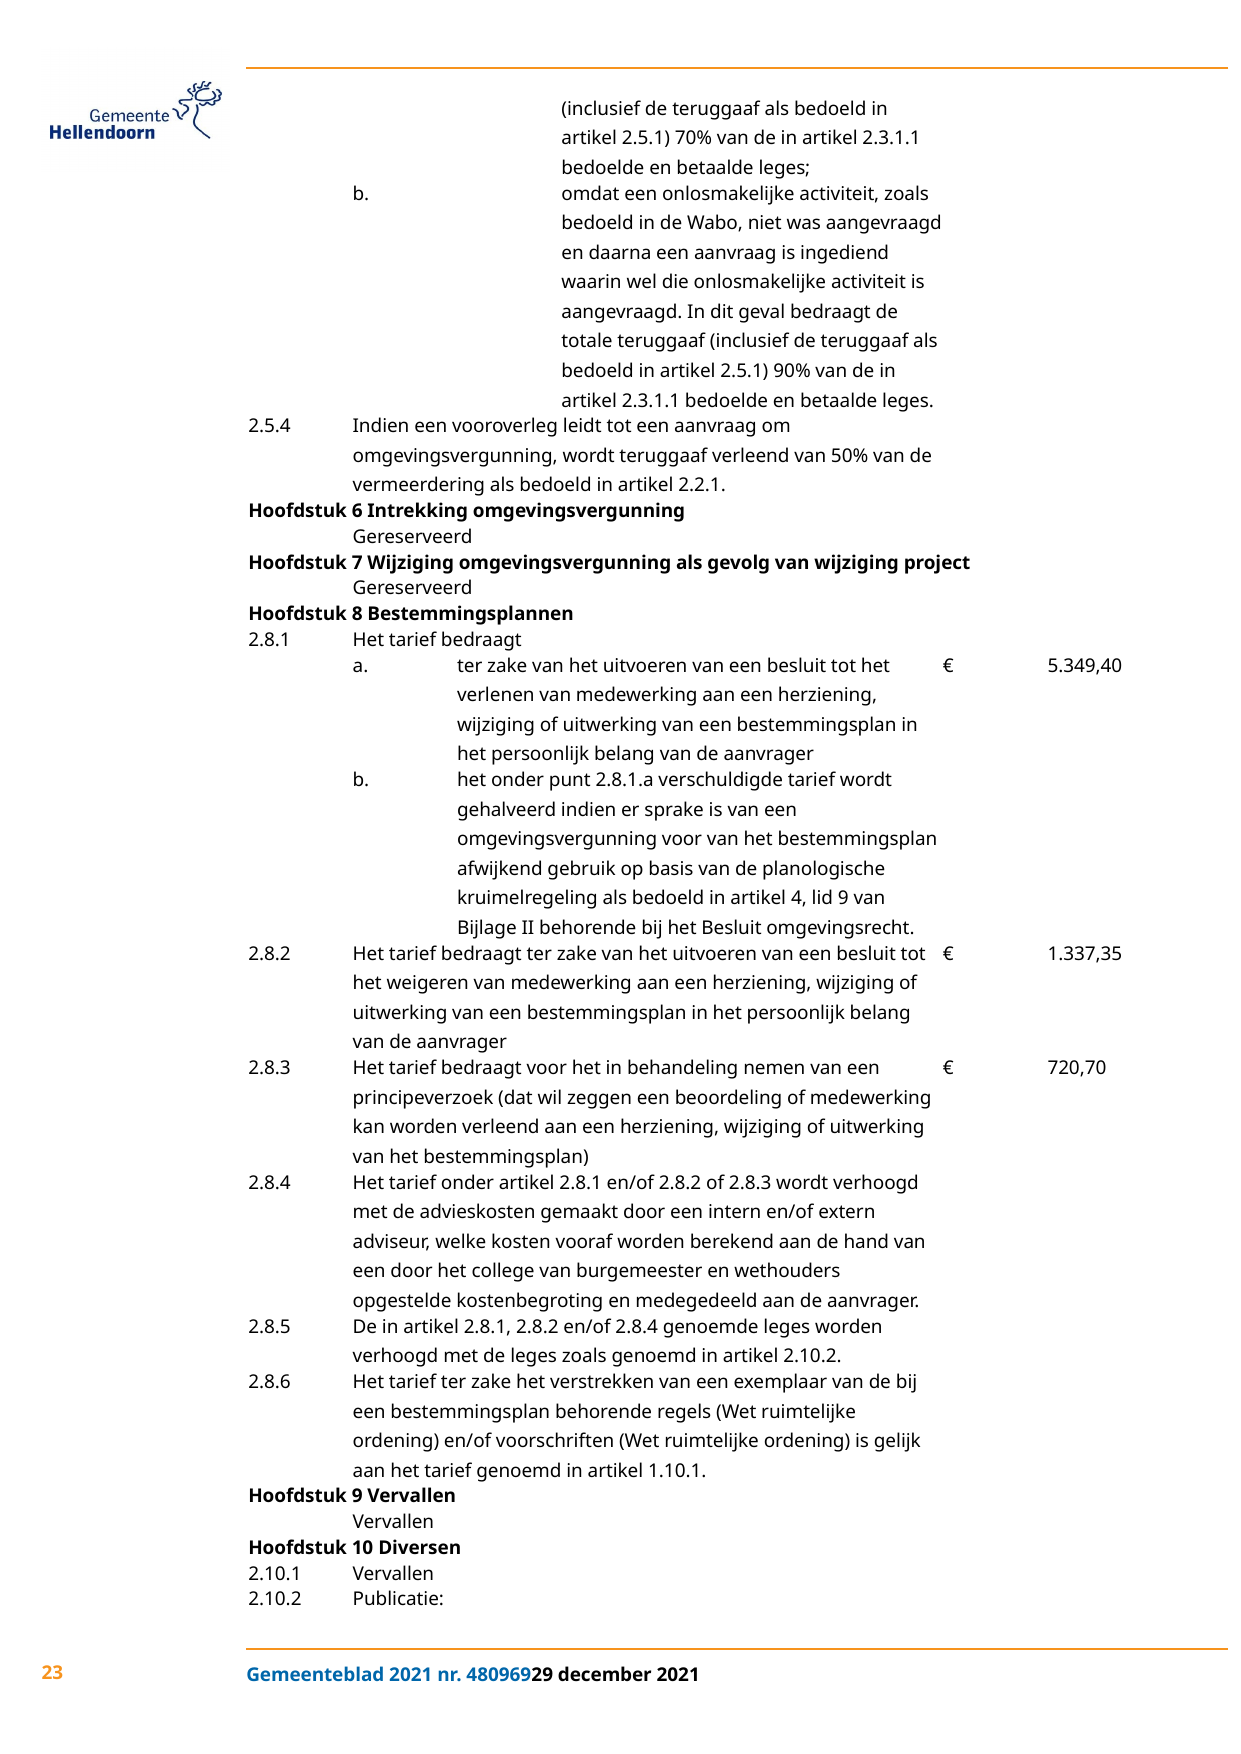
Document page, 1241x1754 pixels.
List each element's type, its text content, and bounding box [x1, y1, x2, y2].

table_cell a. [353, 652, 457, 766]
table_cell [248, 652, 352, 766]
table_cell Het tarief bedraagt [353, 626, 943, 652]
table_cell 1.337,35 [1047, 940, 1152, 1054]
table_cell 720,70 [1047, 1054, 1152, 1169]
table_cell Het tarief ter zake het verstrekken van een exemplaar van de bij een bestemmingsplan behorende regels (Wet ruimtelijke ordening) en/of voorschriften (Wet ruimtelijke ordening) is gelijk aan het tarief genoemd in artikel 1.10.1. [353, 1368, 943, 1483]
table_cell omdat een onlosmakelijke activiteit, zoals bedoeld in de Wabo, niet was aangevraagd en daarna een aanvraag is ingediend waarin wel die onlosmakelijke activiteit is aangevraagd. In dit geval bedraagt de totale teruggaaf (inclusief de teruggaaf als bedoeld in artikel 2.5.1) 90% van de in artikel 2.3.1.1 bedoelde en betaalde leges. [561, 180, 943, 412]
table_cell het onder punt 2.8.1.a verschuldigde tarief wordt gehalveerd indien er sprake is van een omgevingsvergunning voor van het bestemmingsplan afwijkend gebruik op basis van de planologische kruimelregeling als bedoeld in artikel 4, lid 9 van Bijlage II behorende bij het Besluit omgevingsrecht. [457, 766, 943, 940]
table_cell [248, 766, 352, 940]
table_cell [1047, 413, 1152, 497]
table_cell [943, 1509, 1047, 1534]
table_cell Hoofdstuk 10 Diversen [248, 1534, 1152, 1560]
table_cell [943, 95, 1047, 180]
table_cell [1047, 1586, 1152, 1611]
table_cell Hoofdstuk 8 Bestemmingsplannen [248, 600, 1152, 626]
table_cell 2.8.5 [248, 1313, 352, 1368]
table_cell Het tarief bedraagt voor het in behandeling nemen van een principeverzoek (dat wil zeggen een beoordeling of medewerking kan worden verleend aan een herziening, wijziging of uitwerking van het bestemmingsplan) [353, 1054, 943, 1169]
table_cell [1047, 766, 1152, 940]
table_cell Gereserveerd [353, 523, 943, 549]
table_cell [248, 523, 352, 549]
table_cell Publicatie: [353, 1586, 943, 1611]
table_cell Vervallen [353, 1509, 943, 1534]
table_cell [1047, 1169, 1152, 1313]
table_cell [353, 95, 561, 180]
table_cell [248, 575, 352, 600]
table_cell Het tarief onder artikel 2.8.1 en/of 2.8.2 of 2.8.3 wordt verhoogd met de advieskosten gemaakt door een intern en/of extern adviseur, welke kosten vooraf worden berekend aan de hand van een door het college van burgemeester en wethouders opgestelde kostenbegroting en medegedeeld aan de aanvrager. [353, 1169, 943, 1313]
table_cell [943, 575, 1047, 600]
table_cell [1047, 1509, 1152, 1534]
table_cell 2.5.4 [248, 413, 352, 497]
table_cell Vervallen [353, 1560, 943, 1586]
table_cell [943, 180, 1047, 412]
table_cell [943, 1560, 1047, 1586]
table_cell [1047, 180, 1152, 412]
table_cell [1047, 1560, 1152, 1586]
table_cell b. [353, 180, 561, 412]
table_cell [943, 1169, 1047, 1313]
table_cell [1047, 523, 1152, 549]
table_cell € [943, 940, 1047, 1054]
table_cell 2.8.6 [248, 1368, 352, 1483]
table_cell [248, 95, 352, 180]
table_cell [943, 766, 1047, 940]
table_cell [943, 1368, 1047, 1483]
table_cell [1047, 626, 1152, 652]
table_cell Indien een vooroverleg leidt tot een aanvraag om omgevingsvergunning, wordt teruggaaf verleend van 50% van de vermeerdering als bedoeld in artikel 2.2.1. [353, 413, 943, 497]
table_cell [248, 1509, 352, 1534]
table_cell [1047, 575, 1152, 600]
table_cell [943, 626, 1047, 652]
table_cell 2.8.2 [248, 940, 352, 1054]
table_cell € [943, 1054, 1047, 1169]
table_cell Hoofdstuk 7 Wijziging omgevingsvergunning als gevolg van wijziging project [248, 549, 1152, 574]
table_cell [248, 180, 352, 412]
table_cell 2.8.3 [248, 1054, 352, 1169]
table_cell 2.10.1 [248, 1560, 352, 1586]
table_cell [943, 523, 1047, 549]
table_cell Het tarief bedraagt ter zake van het uitvoeren van een besluit tot het weigeren van medewerking aan een herziening, wijziging of uitwerking van een bestemmingsplan in het persoonlijk belang van de aanvrager [353, 940, 943, 1054]
table_cell [943, 413, 1047, 497]
table_cell 5.349,40 [1047, 652, 1152, 766]
table_cell [1047, 1313, 1152, 1368]
table_cell [943, 1313, 1047, 1368]
picture [41, 47, 231, 172]
table_cell [943, 1586, 1047, 1611]
table_cell Gereserveerd [353, 575, 943, 600]
table_cell 2.8.1 [248, 626, 352, 652]
table_cell De in artikel 2.8.1, 2.8.2 en/of 2.8.4 genoemde leges worden verhoogd met de leges zoals genoemd in artikel 2.10.2. [353, 1313, 943, 1368]
table_cell ter zake van het uitvoeren van een besluit tot het verlenen van medewerking aan een herziening, wijziging of uitwerking van een bestemmingsplan in het persoonlijk belang van de aanvrager [457, 652, 943, 766]
table_cell Hoofdstuk 6 Intrekking omgevingsvergunning [248, 498, 1152, 523]
table_cell 2.8.4 [248, 1169, 352, 1313]
table_cell [1047, 95, 1152, 180]
table_cell [1047, 1368, 1152, 1483]
table_cell € [943, 652, 1047, 766]
table_cell 2.10.2 [248, 1586, 352, 1611]
table_cell (inclusief de teruggaaf als bedoeld in artikel 2.5.1) 70% van de in artikel 2.3.1.1 bedoelde en betaalde leges; [561, 95, 943, 180]
table_cell b. [353, 766, 457, 940]
table_cell Hoofdstuk 9 Vervallen [248, 1483, 1152, 1508]
